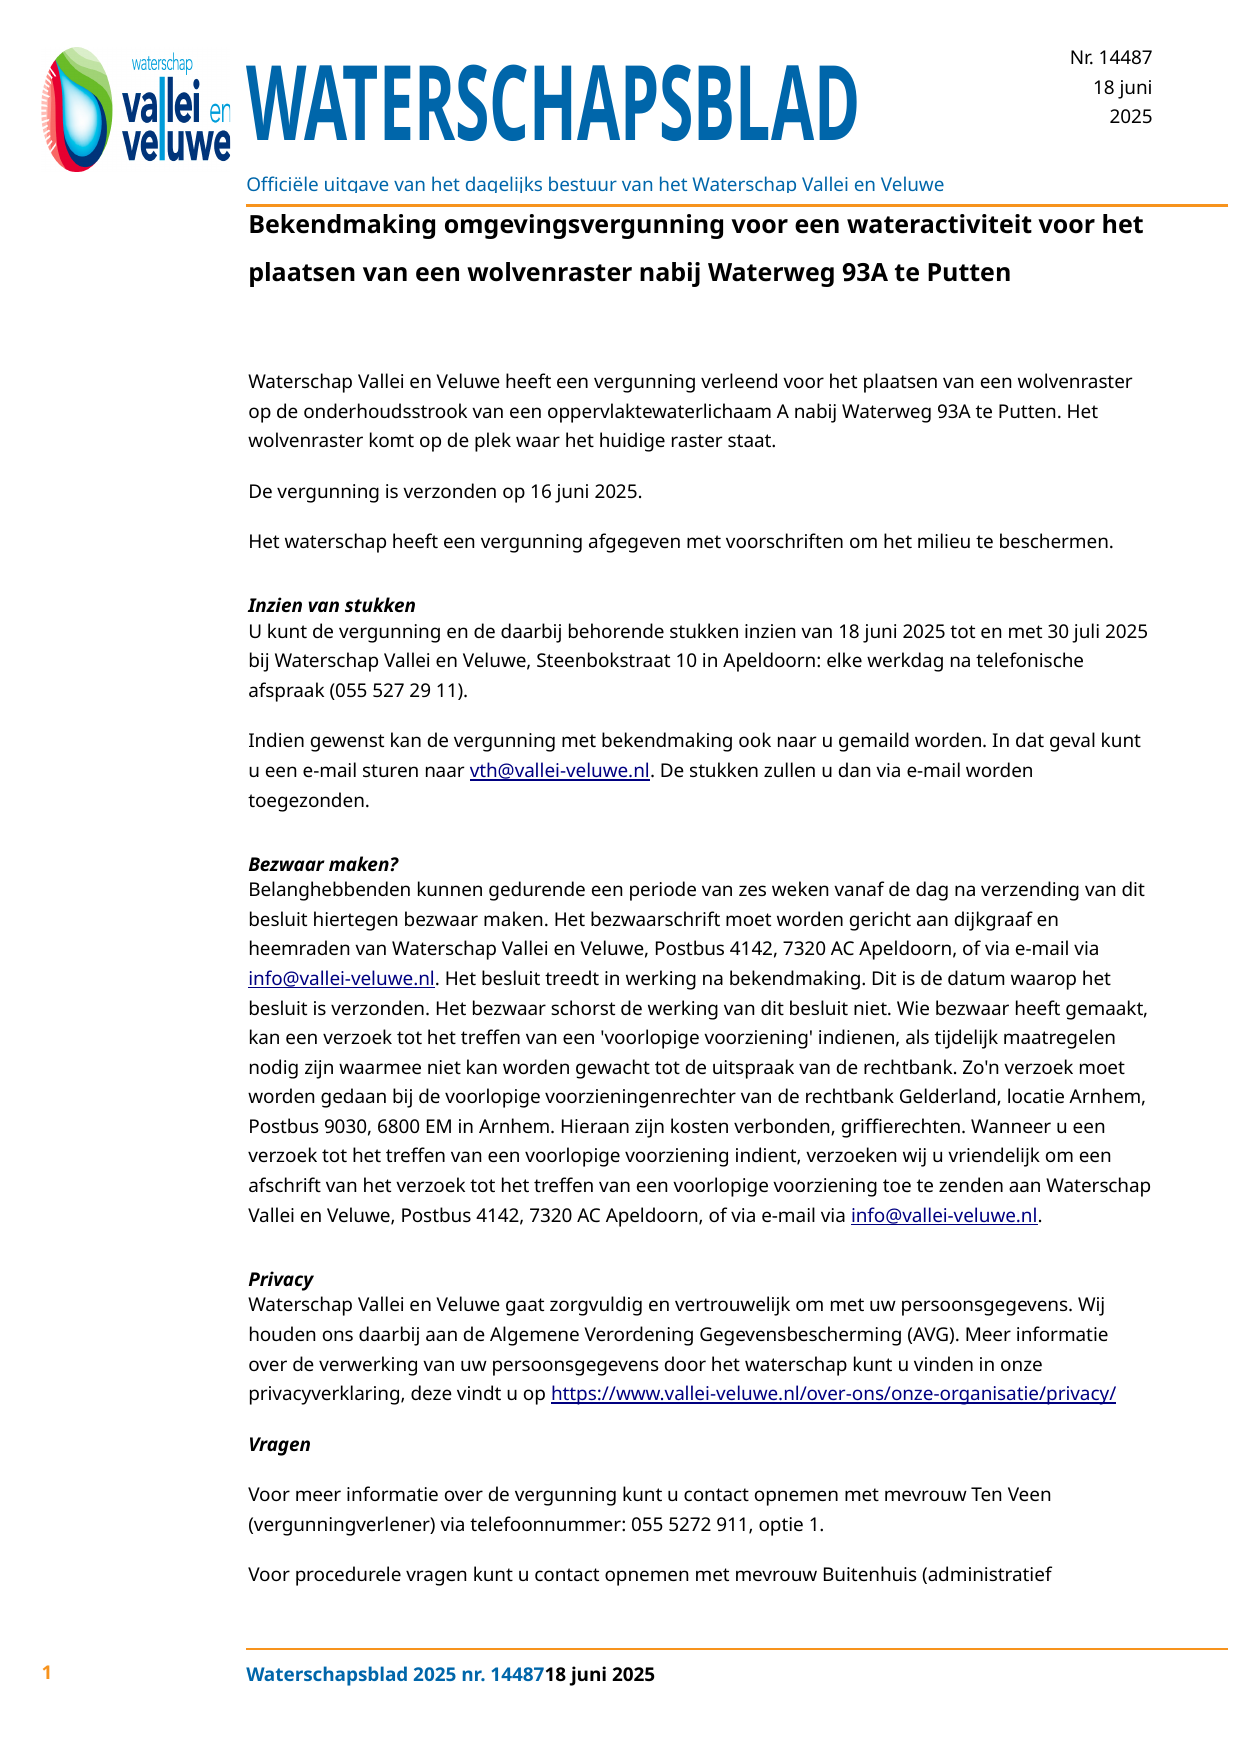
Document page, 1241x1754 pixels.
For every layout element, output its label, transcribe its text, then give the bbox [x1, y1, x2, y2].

text Voor meer informatie over de vergunning kunt u contact opnemen met mevrouw Ten Veen (vergunningverlener) via telefoonnummer: 055 5272 911, optie 1. [248, 1481, 1152, 1536]
text Het waterschap heeft een vergunning afgegeven met voorschriften om het milieu te beschermen. [248, 528, 1152, 554]
text Inzien van stukken [248, 592, 1152, 618]
text De vergunning is verzonden op 16 juni 2025. [248, 478, 1152, 504]
text Waterschap Vallei en Veluwe heeft een vergunning verleend voor het plaatsen van een wolvenraster op de onderhoudsstrook van een oppervlaktewaterlichaam A nabij Waterweg 93A te Putten. Het wolvenraster komt op de plek waar het huidige raster staat. [248, 368, 1152, 453]
text Privacy [248, 1266, 1152, 1292]
text Bekendmaking omgevingsvergunning voor een wateractiviteit voor het plaatsen van een wolvenraster nabij Waterweg 93A te Putten [248, 207, 1152, 288]
text Indien gewenst kan de vergunning met bekendmaking ook naar u gemaild worden. In dat geval kunt u een e-mail sturen naar vth@vallei-veluwe.nl. De stukken zullen u dan via e-mail worden toegezonden. [248, 728, 1152, 812]
text Bezwaar maken? [248, 851, 1152, 876]
text Waterschap Vallei en Veluwe gaat zorgvuldig en vertrouwelijk om met uw persoonsgegevens. Wij houden ons daarbij aan de Algemene Verordening Gegevensbescherming (AVG). Meer informatie over de verwerking van uw persoonsgegevens door het waterschap kunt u vinden in onze privacyverklaring, deze vindt u op https://www.vallei-veluwe.nl/over-ons/onze-organisatie/privacy/ [248, 1292, 1152, 1406]
text Vragen [248, 1431, 1152, 1456]
picture [41, 47, 231, 172]
text Voor procedurele vragen kunt u contact opnemen met mevrouw Buitenhuis (administratief [248, 1561, 1152, 1587]
text Belanghebbenden kunnen gedurende een periode van zes weken vanaf de dag na verzending van dit besluit hiertegen bezwaar maken. Het bezwaarschrift moet worden gericht aan dijkgraaf en heemraden van Waterschap Vallei en Veluwe, Postbus 4142, 7320 AC Apeldoorn, of via e-mail via info@vallei-veluwe.nl. Het besluit treedt in werking na bekendmaking. Dit is de datum waarop het besluit is verzonden. Het bezwaar schorst de werking van dit besluit niet. Wie bezwaar heeft gemaakt, kan een verzoek tot het treffen van een 'voorlopige voorziening' indienen, als tijdelijk maatregelen nodig zijn waarmee niet kan worden gewacht tot de uitspraak van de rechtbank. Zo'n verzoek moet worden gedaan bij de voorlopige voorzieningenrechter van de rechtbank Gelderland, locatie Arnhem, Postbus 9030, 6800 EM in Arnhem. Hieraan zijn kosten verbonden, griffierechten. Wanneer u een verzoek tot het treffen van een voorlopige voorziening indient, verzoeken wij u vriendelijk om een afschrift van het verzoek tot het treffen van een voorlopige voorziening toe te zenden aan Waterschap Vallei en Veluwe, Postbus 4142, 7320 AC Apeldoorn, of via e-mail via info@vallei-veluwe.nl. [248, 876, 1152, 1228]
text U kunt de vergunning en de daarbij behorende stukken inzien van 18 juni 2025 tot en met 30 juli 2025 bij Waterschap Vallei en Veluwe, Steenbokstraat 10 in Apeldoorn: elke werkdag na telefonische afspraak (055 527 29 11). [248, 618, 1152, 703]
